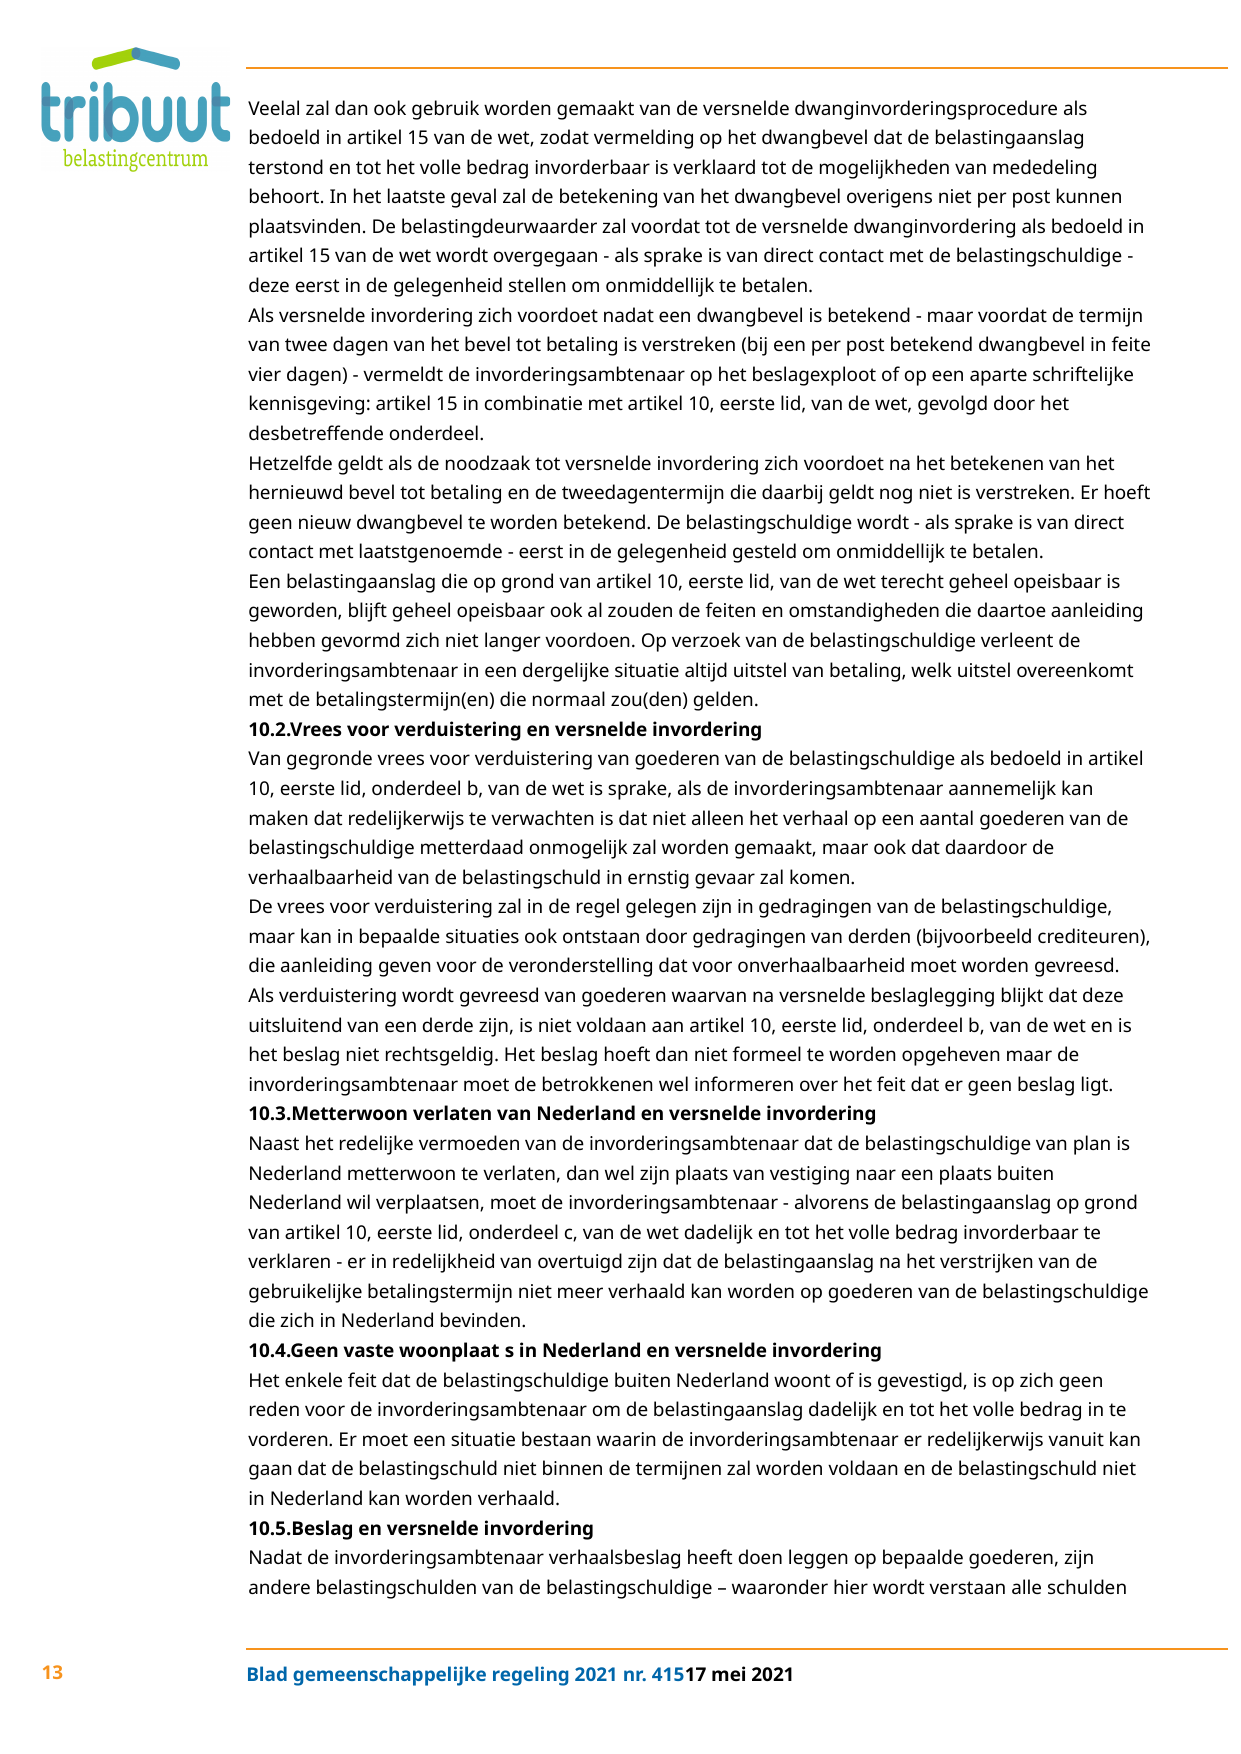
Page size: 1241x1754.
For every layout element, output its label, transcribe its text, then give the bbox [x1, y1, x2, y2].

text 10.4.Geen vaste woonplaat s in Nederland en versnelde invordering [248, 1337, 1152, 1363]
text Een belastingaanslag die op grond van artikel 10, eerste lid, van de wet terecht geheel opeisbaar is geworden, blijft geheel opeisbaar ook al zouden de feiten en omstandigheden die daartoe aanleiding hebben gevormd zich niet langer voordoen. Op verzoek van de belastingschuldige verleent de invorderingsambtenaar in een dergelijke situatie altijd uitstel van betaling, welk uitstel overeenkomt met de betalingstermijn(en) die normaal zou(den) gelden. [248, 568, 1152, 712]
text Nadat de invorderingsambtenaar verhaalsbeslag heeft doen leggen op bepaalde goederen, zijn andere belastingschulden van de belastingschuldige – waaronder hier wordt verstaan alle schulden [248, 1544, 1152, 1600]
text De vrees voor verduistering zal in de regel gelegen zijn in gedragingen van de belastingschuldige, maar kan in bepaalde situaties ook ontstaan door gedragingen van derden (bijvoorbeeld crediteuren), die aanleiding geven voor de veronderstelling dat voor onverhaalbaarheid moet worden gevreesd. [248, 893, 1152, 978]
text Als versnelde invordering zich voordoet nadat een dwangbevel is betekend - maar voordat de termijn van twee dagen van het bevel tot betaling is verstreken (bij een per post betekend dwangbevel in feite vier dagen) - vermeldt de invorderingsambtenaar op het beslagexploot of op een aparte schriftelijke kennisgeving: artikel 15 in combinatie met artikel 10, eerste lid, van de wet, gevolgd door het desbetreffende onderdeel. [248, 302, 1152, 446]
text 10.5.Beslag en versnelde invordering [248, 1515, 1152, 1541]
text Veelal zal dan ook gebruik worden gemaakt van de versnelde dwanginvorderingsprocedure als bedoeld in artikel 15 van de wet, zodat vermelding op het dwangbevel dat de belastingaanslag terstond en tot het volle bedrag invorderbaar is verklaard tot de mogelijkheden van mededeling behoort. In het laatste geval zal de betekening van het dwangbevel overigens niet per post kunnen plaatsvinden. De belastingdeurwaarder zal voordat tot de versnelde dwanginvordering als bedoeld in artikel 15 van de wet wordt overgegaan - als sprake is van direct contact met de belastingschuldige - deze eerst in de gelegenheid stellen om onmiddellijk te betalen. [248, 95, 1152, 298]
text Hetzelfde geldt als de noodzaak tot versnelde invordering zich voordoet na het betekenen van het hernieuwd bevel tot betaling en de tweedagentermijn die daarbij geldt nog niet is verstreken. Er hoeft geen nieuw dwangbevel te worden betekend. De belastingschuldige wordt - als sprake is van direct contact met laatstgenoemde - eerst in de gelegenheid gesteld om onmiddellijk te betalen. [248, 450, 1152, 564]
picture [41, 47, 231, 172]
text Van gegronde vrees voor verduistering van goederen van de belastingschuldige als bedoeld in artikel 10, eerste lid, onderdeel b, van de wet is sprake, als de invorderingsambtenaar aannemelijk kan maken dat redelijkerwijs te verwachten is dat niet alleen het verhaal op een aantal goederen van de belastingschuldige metterdaad onmogelijk zal worden gemaakt, maar ook dat daardoor de verhaalbaarheid van de belastingschuld in ernstig gevaar zal komen. [248, 746, 1152, 890]
text Als verduistering wordt gevreesd van goederen waarvan na versnelde beslaglegging blijkt dat deze uitsluitend van een derde zijn, is niet voldaan aan artikel 10, eerste lid, onderdeel b, van de wet en is het beslag niet rechtsgeldig. Het beslag hoeft dan niet formeel te worden opgeheven maar de invorderingsambtenaar moet de betrokkenen wel informeren over het feit dat er geen beslag ligt. [248, 982, 1152, 1097]
text Naast het redelijke vermoeden van de invorderingsambtenaar dat de belastingschuldige van plan is Nederland metterwoon te verlaten, dan wel zijn plaats van vestiging naar een plaats buiten Nederland wil verplaatsen, moet de invorderingsambtenaar - alvorens de belastingaanslag op grond van artikel 10, eerste lid, onderdeel c, van de wet dadelijk en tot het volle bedrag invorderbaar te verklaren - er in redelijkheid van overtuigd zijn dat de belastingaanslag na het verstrijken van de gebruikelijke betalingstermijn niet meer verhaald kan worden op goederen van de belastingschuldige die zich in Nederland bevinden. [248, 1130, 1152, 1333]
text 10.2.Vrees voor verduistering en versnelde invordering [248, 716, 1152, 742]
text Het enkele feit dat de belastingschuldige buiten Nederland woont of is gevestigd, is op zich geen reden voor de invorderingsambtenaar om de belastingaanslag dadelijk en tot het volle bedrag in te vorderen. Er moet een situatie bestaan waarin de invorderingsambtenaar er redelijkerwijs vanuit kan gaan dat de belastingschuld niet binnen de termijnen zal worden voldaan en de belastingschuld niet in Nederland kan worden verhaald. [248, 1367, 1152, 1511]
text 10.3.Metterwoon verlaten van Nederland en versnelde invordering [248, 1101, 1152, 1126]
